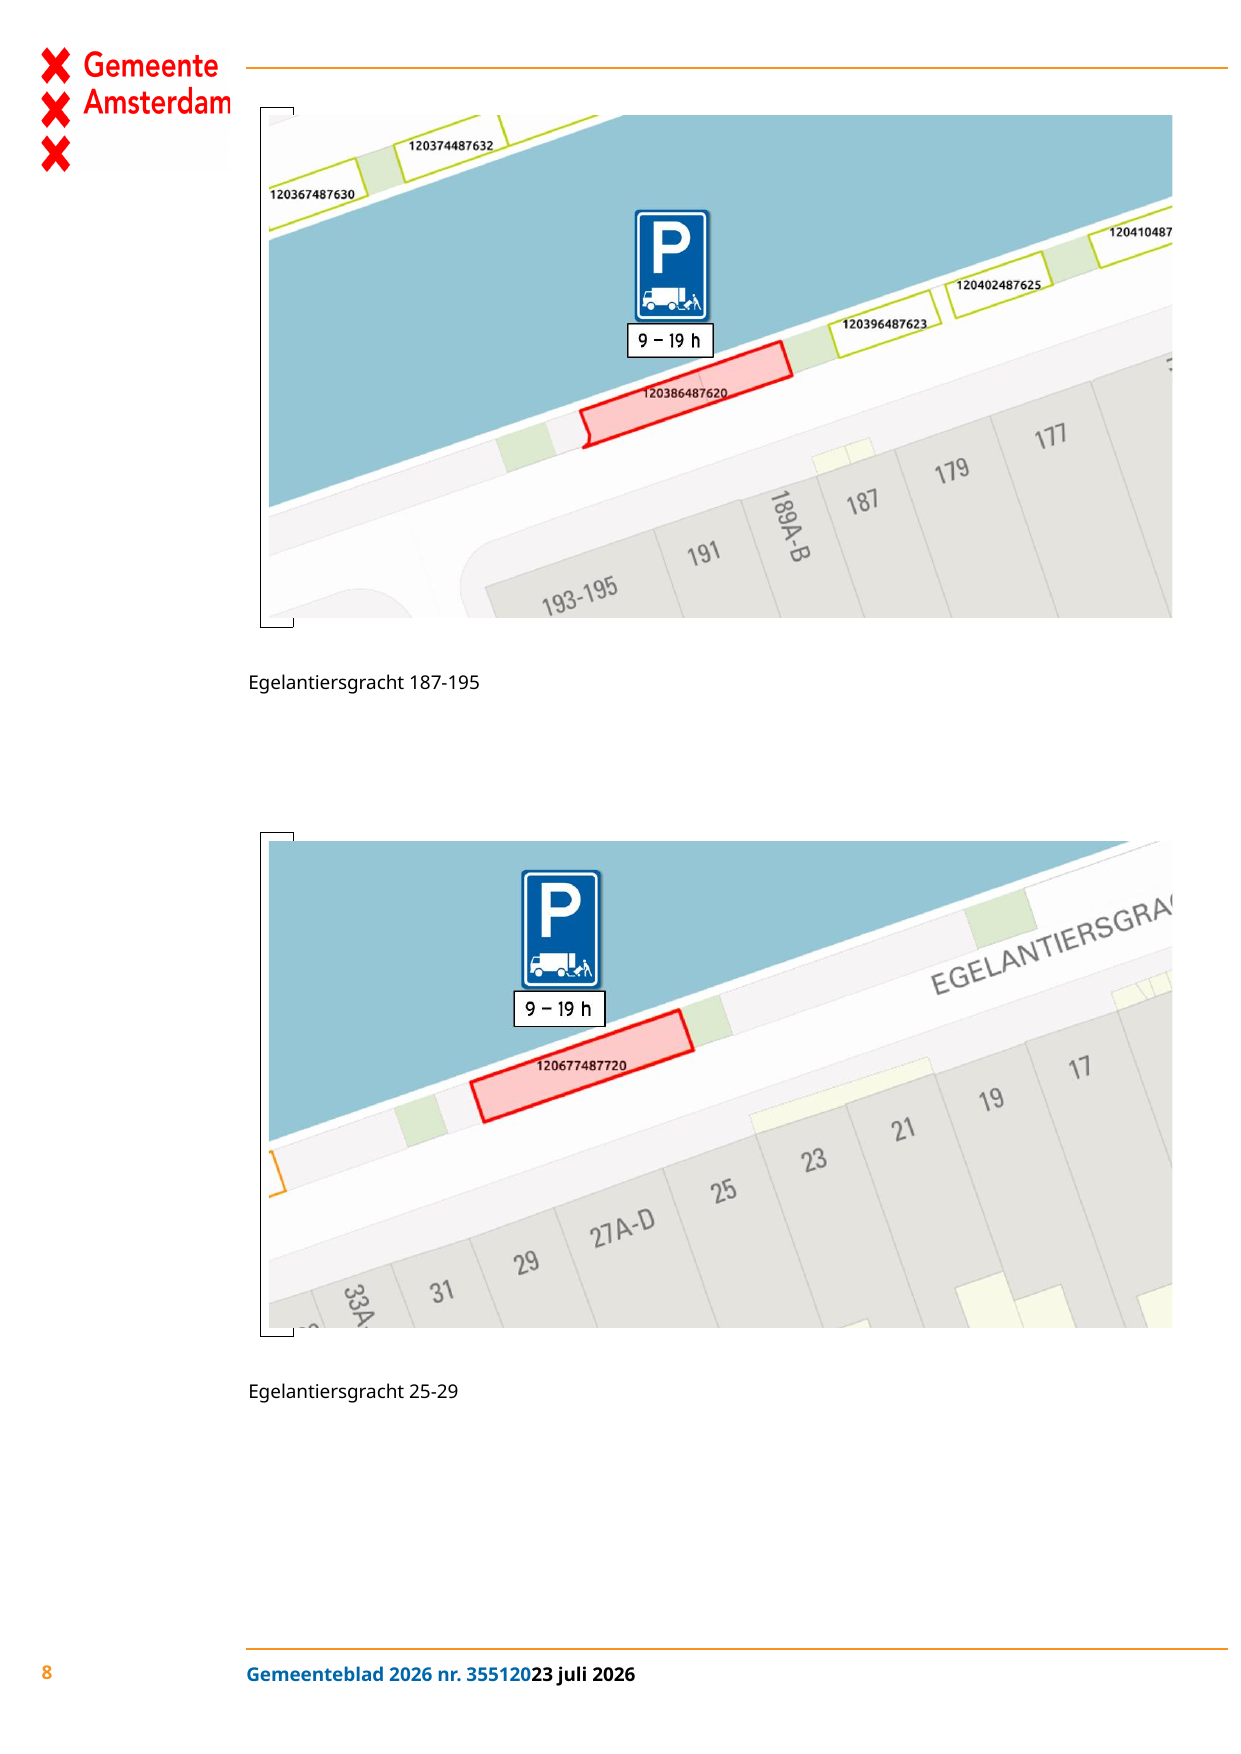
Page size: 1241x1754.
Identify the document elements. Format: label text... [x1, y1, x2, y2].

picture [268, 115, 1173, 618]
picture [268, 841, 1173, 1328]
picture [41, 47, 231, 172]
text Egelantiersgracht 25-29 [248, 1379, 1152, 1404]
text Egelantiersgracht 187-195 [248, 669, 1152, 695]
